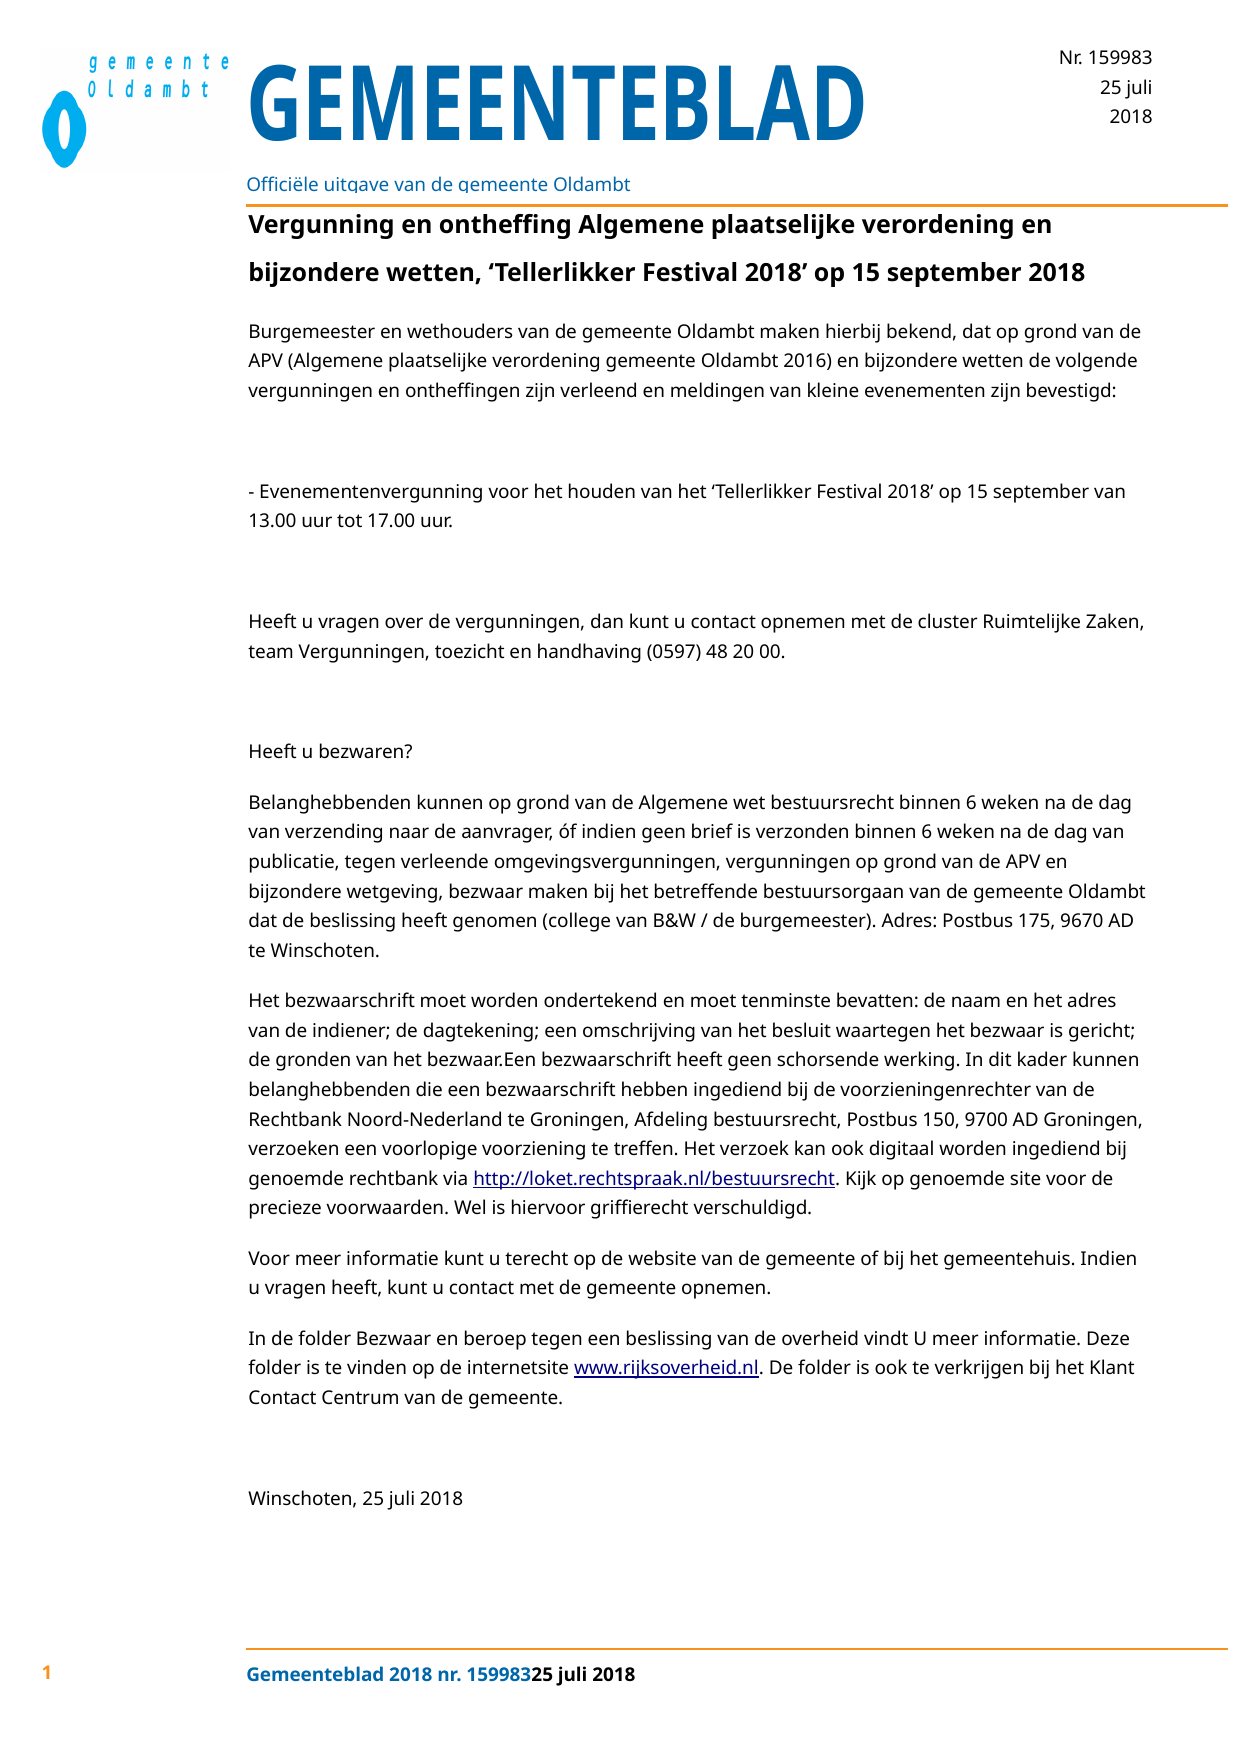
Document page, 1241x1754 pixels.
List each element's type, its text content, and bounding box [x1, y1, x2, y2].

text Belanghebbenden kunnen op grond van de Algemene wet bestuursrecht binnen 6 weken na de dag van verzending naar de aanvrager, óf indien geen brief is verzonden binnen 6 weken na de dag van publicatie, tegen verleende omgevingsvergunningen, vergunningen op grond van de APV en bijzondere wetgeving, bezwaar maken bij het betreffende bestuursorgaan van de gemeente Oldambt dat de beslissing heeft genomen (college van B&W / de burgemeester). Adres: Postbus 175, 9670 AD te Winschoten. [248, 789, 1152, 963]
text Heeft u bezwaren? [248, 739, 1152, 764]
text Voor meer informatie kunt u terecht op de website van de gemeente of bij het gemeentehuis. Indien u vragen heeft, kunt u contact met de gemeente opnemen. [248, 1245, 1152, 1300]
picture [41, 47, 231, 172]
text Vergunning en ontheffing Algemene plaatselijke verordening en bijzondere wetten, ‘Tellerlikker Festival 2018’ op 15 september 2018 [248, 207, 1152, 288]
text Burgemeester en wethouders van de gemeente Oldambt maken hierbij bekend, dat op grond van de APV (Algemene plaatselijke verordening gemeente Oldambt 2016) en bijzondere wetten de volgende vergunningen en ontheffingen zijn verleend en meldingen van kleine evenementen zijn bevestigd: [248, 318, 1152, 403]
text Winschoten, 25 juli 2018 [248, 1485, 1152, 1511]
text - Evenementenvergunning voor het houden van het ‘Tellerlikker Festival 2018’ op 15 september van 13.00 uur tot 17.00 uur. [248, 478, 1152, 533]
text Heeft u vragen over de vergunningen, dan kunt u contact opnemen met de cluster Ruimtelijke Zaken, team Vergunningen, toezicht en handhaving (0597) 48 20 00. [248, 608, 1152, 664]
text In de folder Bezwaar en beroep tegen een beslissing van de overheid vindt U meer informatie. Deze folder is te vinden op de internetsite www.rijksoverheid.nl. De folder is ook te verkrijgen bij het Klant Contact Centrum van de gemeente. [248, 1325, 1152, 1410]
text Het bezwaarschrift moet worden ondertekend en moet tenminste bevatten: de naam en het adres van de indiener; de dagtekening; een omschrijving van het besluit waartegen het bezwaar is gericht; de gronden van het bezwaar.Een bezwaarschrift heeft geen schorsende werking. In dit kader kunnen belanghebbenden die een bezwaarschrift hebben ingediend bij de voorzieningenrechter van de Rechtbank Noord-Nederland te Groningen, Afdeling bestuursrecht, Postbus 150, 9700 AD Groningen, verzoeken een voorlopige voorziening te treffen. Het verzoek kan ook digitaal worden ingediend bij genoemde rechtbank via http://loket.rechtspraak.nl/bestuursrecht. Kijk op genoemde site voor de precieze voorwaarden. Wel is hiervoor griffierecht verschuldigd. [248, 987, 1152, 1220]
